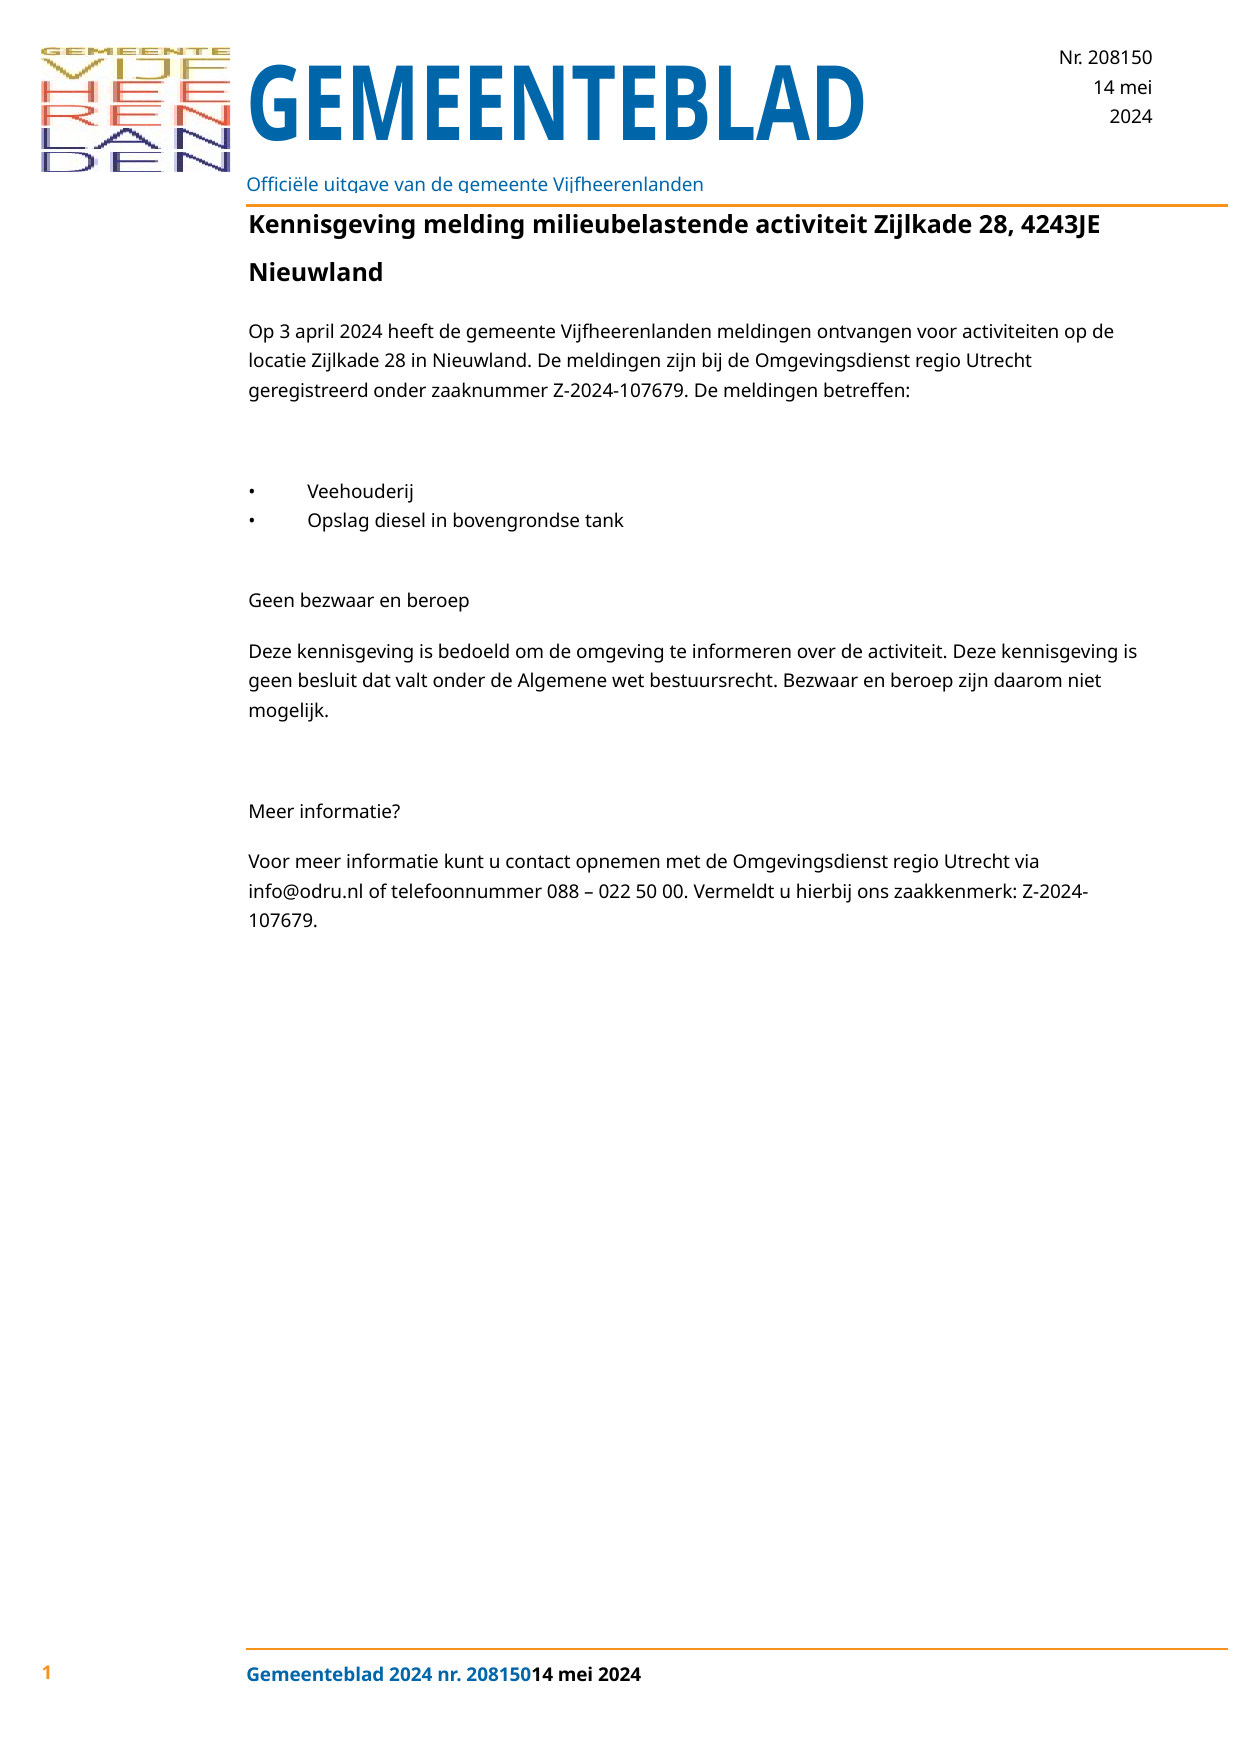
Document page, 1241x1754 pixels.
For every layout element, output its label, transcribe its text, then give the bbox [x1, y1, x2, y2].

list Veehouderij [248, 478, 1152, 504]
text Voor meer informatie kunt u contact opnemen met de Omgevingsdienst regio Utrecht via info@odru.nl of telefoonnummer 088 – 022 50 00. Vermeldt u hierbij ons zaakkenmerk: Z-2024-107679. [248, 848, 1152, 933]
text Meer informatie? [248, 798, 1152, 824]
text Deze kennisgeving is bedoeld om de omgeving te informeren over de activiteit. Deze kennisgeving is geen besluit dat valt onder de Algemene wet bestuursrecht. Bezwaar en beroep zijn daarom niet mogelijk. [248, 638, 1152, 723]
picture [41, 47, 231, 172]
text Op 3 april 2024 heeft de gemeente Vijfheerenlanden meldingen ontvangen voor activiteiten op de locatie Zijlkade 28 in Nieuwland. De meldingen zijn bij de Omgevingsdienst regio Utrecht geregistreerd onder zaaknummer Z-2024-107679. De meldingen betreffen: [248, 318, 1152, 403]
text Geen bezwaar en beroep [248, 587, 1152, 613]
text Kennisgeving melding milieubelastende activiteit Zijlkade 28, 4243JE Nieuwland [248, 207, 1152, 288]
list Opslag diesel in bovengrondse tank [248, 507, 1152, 533]
